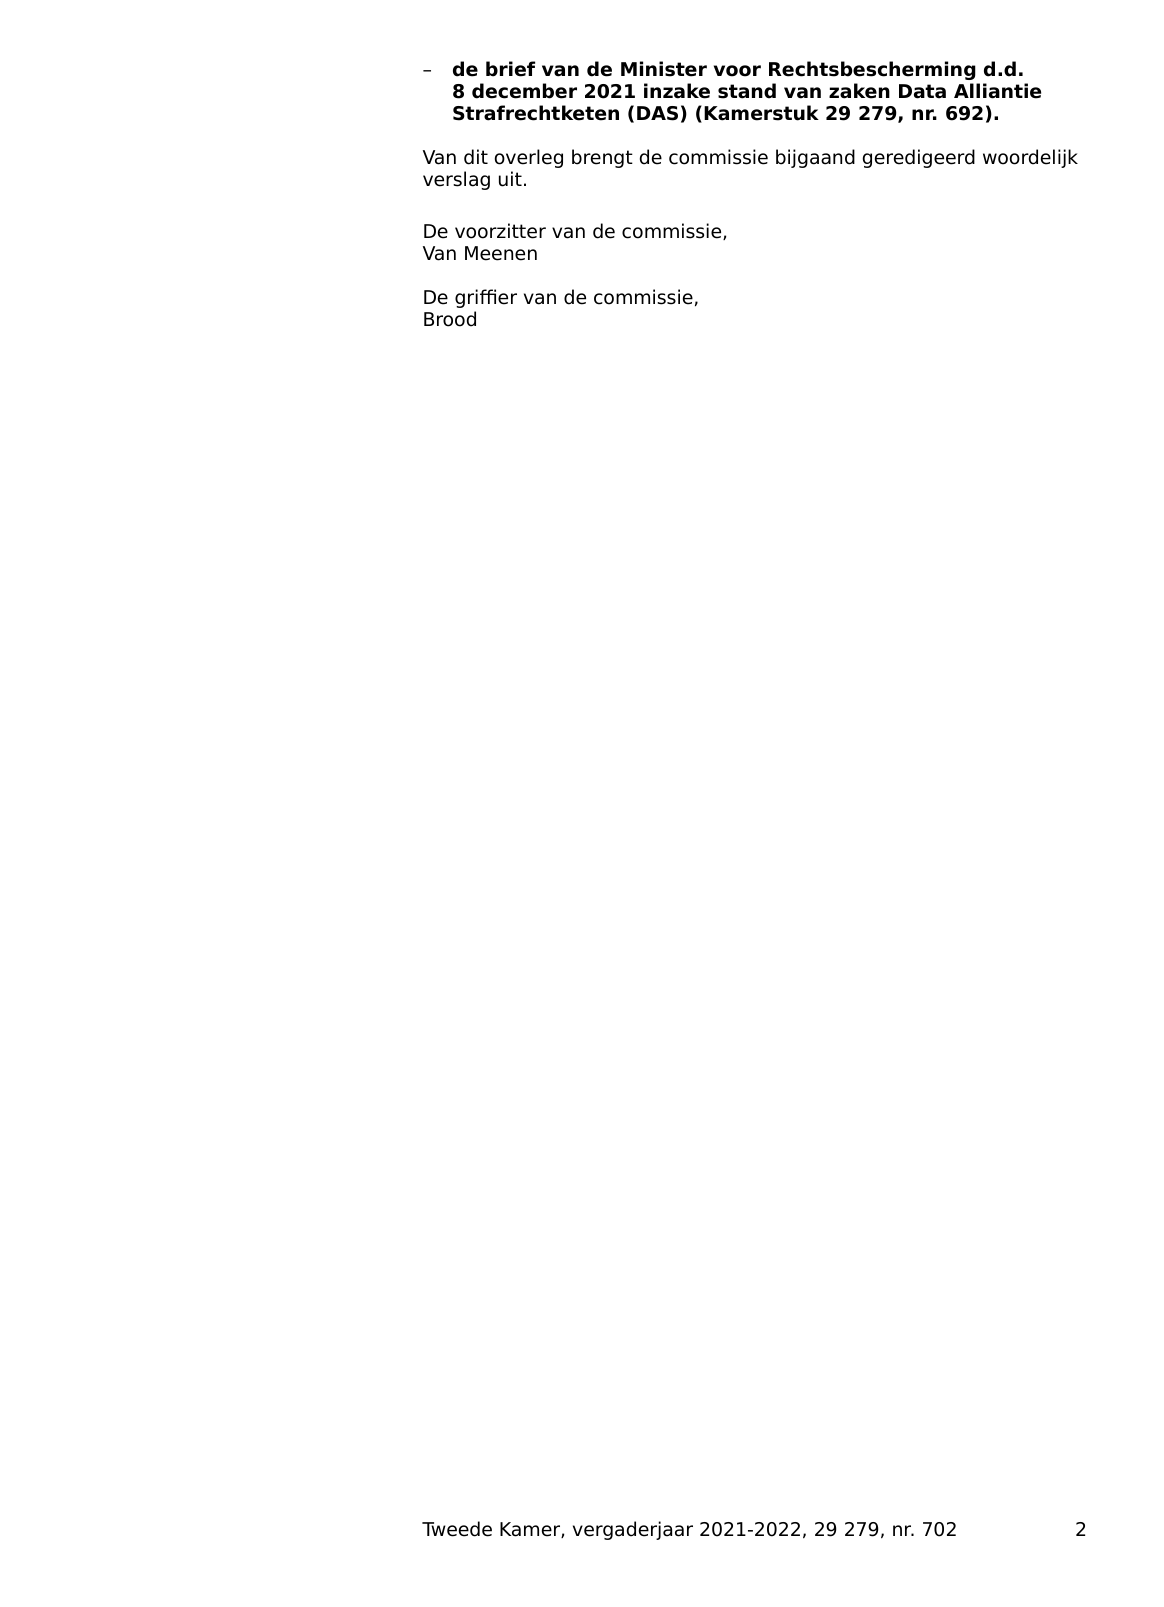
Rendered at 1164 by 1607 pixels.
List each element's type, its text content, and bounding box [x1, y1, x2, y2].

text – de brief van de Minister voor Rechtsbescherming d.d. 8 december 2021 inzake stand van zaken Data Alliantie Strafrechtketen (DAS) (Kamerstuk 29 279, nr. 692). [422, 59, 1087, 125]
text De voorzitter van de commissie, Van Meenen [422, 221, 1087, 265]
text De griffier van de commissie, Brood [422, 287, 1087, 331]
text Van dit overleg brengt de commissie bijgaand geredigeerd woordelijk verslag uit. [422, 147, 1087, 191]
